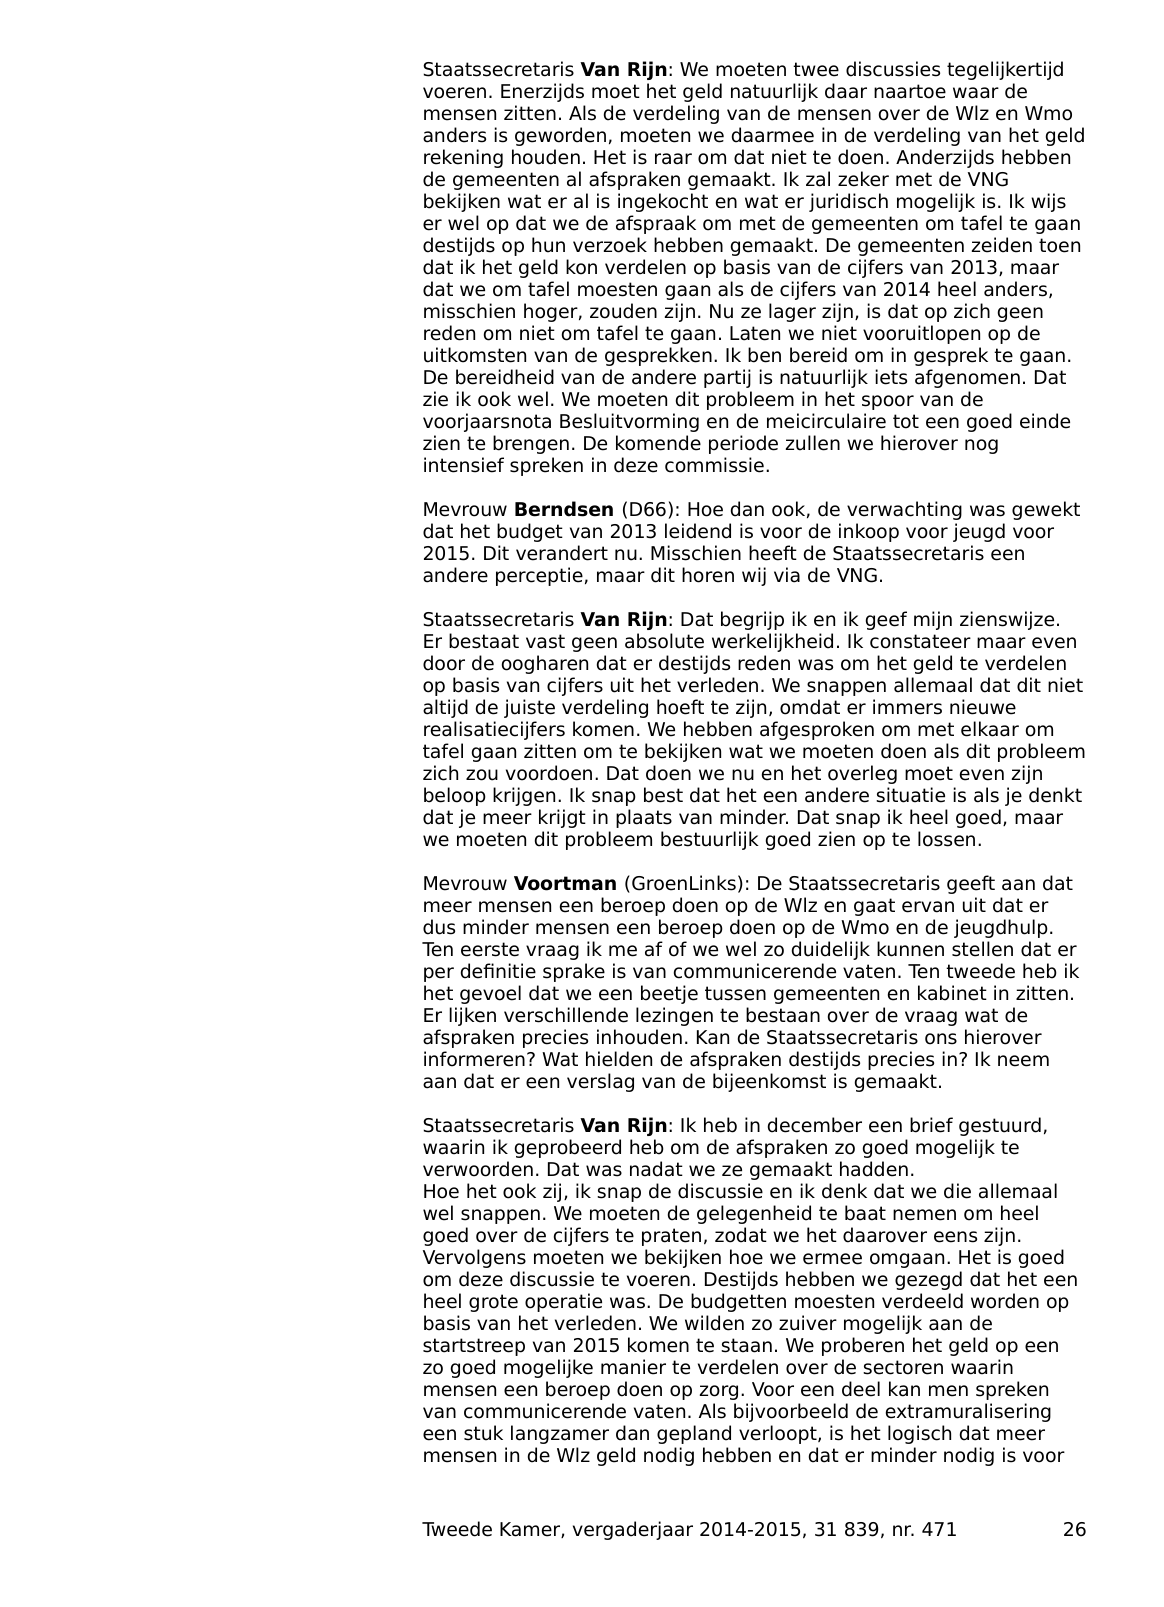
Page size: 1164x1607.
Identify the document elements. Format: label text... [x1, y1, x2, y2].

text Mevrouw Berndsen (D66): Hoe dan ook, de verwachting was gewekt dat het budget van 2013 leidend is voor de inkoop voor jeugd voor 2015. Dit verandert nu. Misschien heeft de Staatssecretaris een andere perceptie, maar dit horen wij via de VNG. [422, 499, 1087, 587]
text Hoe het ook zij, ik snap de discussie en ik denk dat we die allemaal wel snappen. We moeten de gelegenheid te baat nemen om heel goed over de cijfers te praten, zodat we het daarover eens zijn. Vervolgens moeten we bekijken hoe we ermee omgaan. Het is goed om deze discussie te voeren. Destijds hebben we gezegd dat het een heel grote operatie was. De budgetten moesten verdeeld worden op basis van het verleden. We wilden zo zuiver mogelijk aan de startstreep van 2015 komen te staan. We proberen het geld op een zo goed mogelijke manier te verdelen over de sectoren waarin mensen een beroep doen op zorg. Voor een deel kan men spreken van communicerende vaten. Als bijvoorbeeld de extramuralisering een stuk langzamer dan gepland verloopt, is het logisch dat meer mensen in de Wlz geld nodig hebben en dat er minder nodig is voor [422, 1181, 1087, 1467]
text Mevrouw Voortman (GroenLinks): De Staatssecretaris geeft aan dat meer mensen een beroep doen op de Wlz en gaat ervan uit dat er dus minder mensen een beroep doen op de Wmo en de jeugdhulp. Ten eerste vraag ik me af of we wel zo duidelijk kunnen stellen dat er per definitie sprake is van communicerende vaten. Ten tweede heb ik het gevoel dat we een beetje tussen gemeenten en kabinet in zitten. Er lijken verschillende lezingen te bestaan over de vraag wat de afspraken precies inhouden. Kan de Staatssecretaris ons hierover informeren? Wat hielden de afspraken destijds precies in? Ik neem aan dat er een verslag van de bijeenkomst is gemaakt. [422, 873, 1087, 1093]
text Staatssecretaris Van Rijn: Ik heb in december een brief gestuurd, waarin ik geprobeerd heb om de afspraken zo goed mogelijk te verwoorden. Dat was nadat we ze gemaakt hadden. [422, 1115, 1087, 1181]
text Staatssecretaris Van Rijn: Dat begrijp ik en ik geef mijn zienswijze. Er bestaat vast geen absolute werkelijkheid. Ik constateer maar even door de oogharen dat er destijds reden was om het geld te verdelen op basis van cijfers uit het verleden. We snappen allemaal dat dit niet altijd de juiste verdeling hoeft te zijn, omdat er immers nieuwe realisatiecijfers komen. We hebben afgesproken om met elkaar om tafel gaan zitten om te bekijken wat we moeten doen als dit probleem zich zou voordoen. Dat doen we nu en het overleg moet even zijn beloop krijgen. Ik snap best dat het een andere situatie is als je denkt dat je meer krijgt in plaats van minder. Dat snap ik heel goed, maar we moeten dit probleem bestuurlijk goed zien op te lossen. [422, 609, 1087, 851]
text Staatssecretaris Van Rijn: We moeten twee discussies tegelijkertijd voeren. Enerzijds moet het geld natuurlijk daar naartoe waar de mensen zitten. Als de verdeling van de mensen over de Wlz en Wmo anders is geworden, moeten we daarmee in de verdeling van het geld rekening houden. Het is raar om dat niet te doen. Anderzijds hebben de gemeenten al afspraken gemaakt. Ik zal zeker met de VNG bekijken wat er al is ingekocht en wat er juridisch mogelijk is. Ik wijs er wel op dat we de afspraak om met de gemeenten om tafel te gaan destijds op hun verzoek hebben gemaakt. De gemeenten zeiden toen dat ik het geld kon verdelen op basis van de cijfers van 2013, maar dat we om tafel moesten gaan als de cijfers van 2014 heel anders, misschien hoger, zouden zijn. Nu ze lager zijn, is dat op zich geen reden om niet om tafel te gaan. Laten we niet vooruitlopen op de uitkomsten van de gesprekken. Ik ben bereid om in gesprek te gaan. De bereidheid van de andere partij is natuurlijk iets afgenomen. Dat zie ik ook wel. We moeten dit probleem in het spoor van de voorjaarsnota Besluitvorming en de meicirculaire tot een goed einde zien te brengen. De komende periode zullen we hierover nog intensief spreken in deze commissie. [422, 59, 1087, 477]
